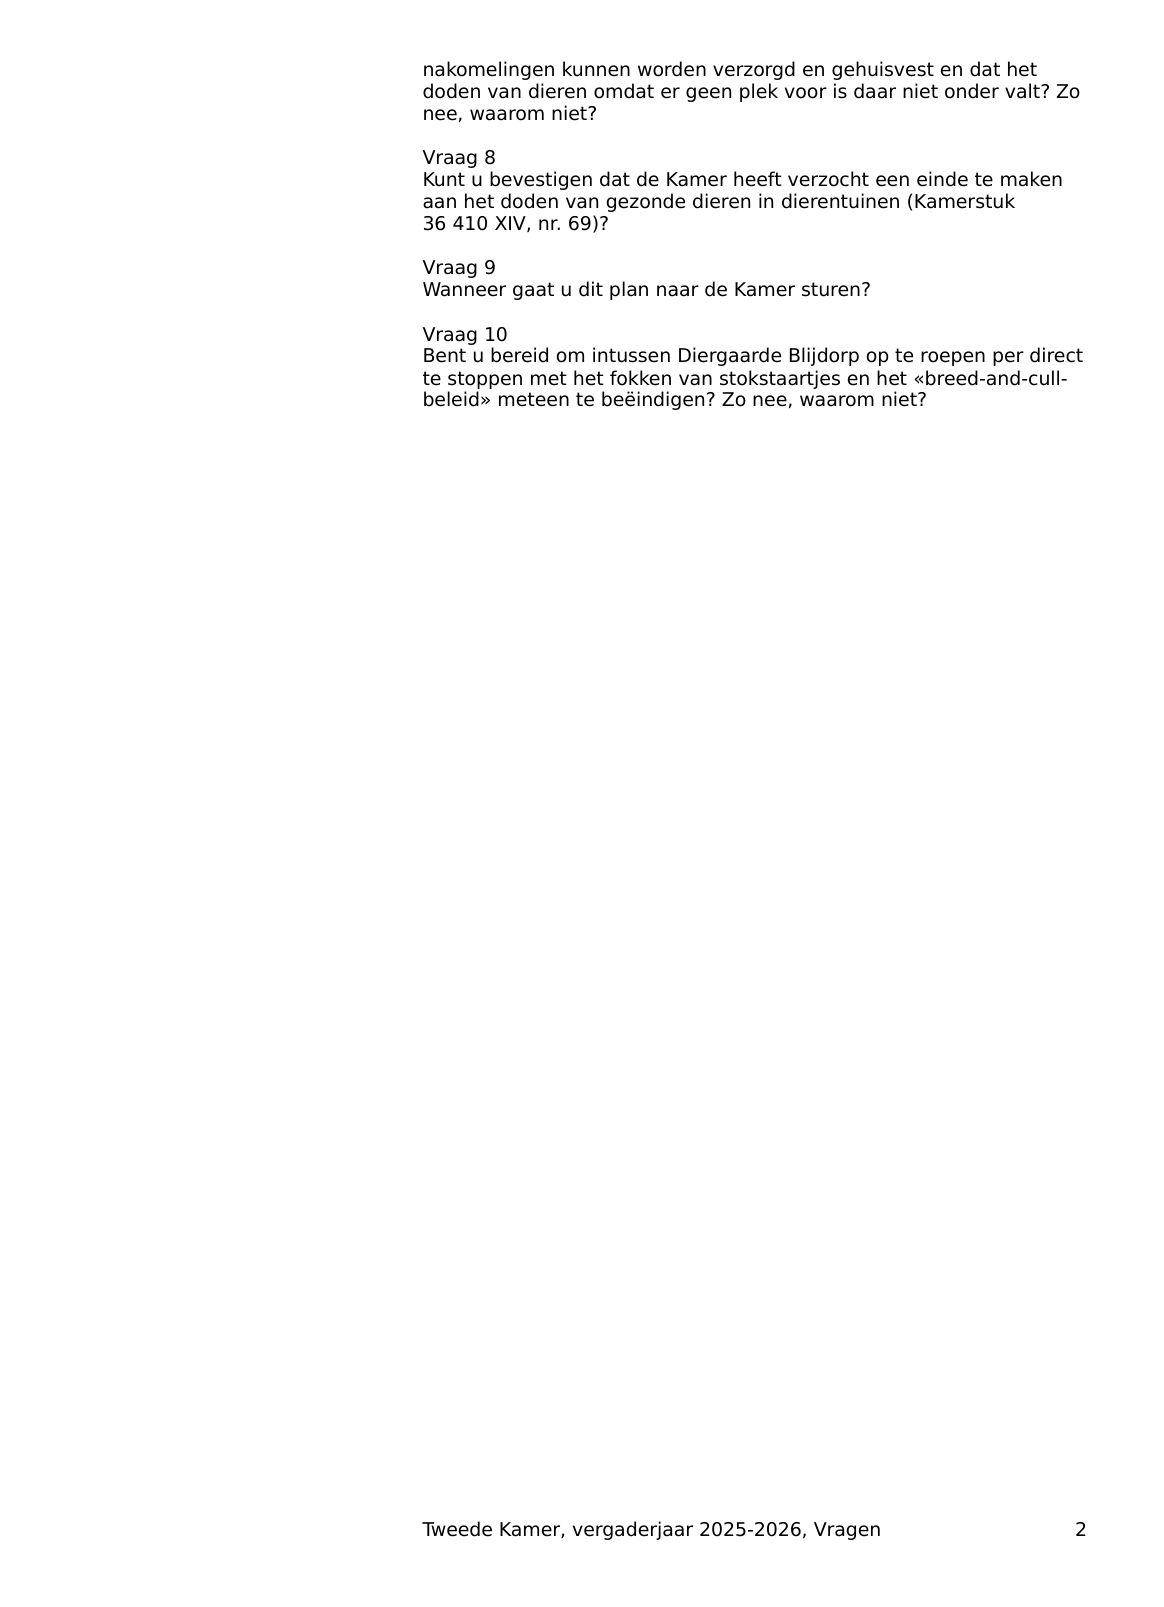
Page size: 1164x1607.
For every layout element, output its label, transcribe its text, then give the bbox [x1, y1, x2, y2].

text Bent u bereid om intussen Diergaarde Blijdorp op te roepen per direct te stoppen met het fokken van stokstaartjes en het «breed-and-cull-beleid» meteen te beëindigen? Zo nee, waarom niet? [422, 345, 1087, 411]
text nakomelingen kunnen worden verzorgd en gehuisvest en dat het doden van dieren omdat er geen plek voor is daar niet onder valt? Zo nee, waarom niet? [422, 59, 1087, 125]
text Vraag 9 [422, 257, 1087, 279]
text Wanneer gaat u dit plan naar de Kamer sturen? [422, 279, 1087, 301]
text Vraag 8 [422, 147, 1087, 169]
text Kunt u bevestigen dat de Kamer heeft verzocht een einde te maken aan het doden van gezonde dieren in dierentuinen (Kamerstuk 36 410 XIV, nr. 69)? [422, 169, 1087, 235]
text Vraag 10 [422, 323, 1087, 345]
